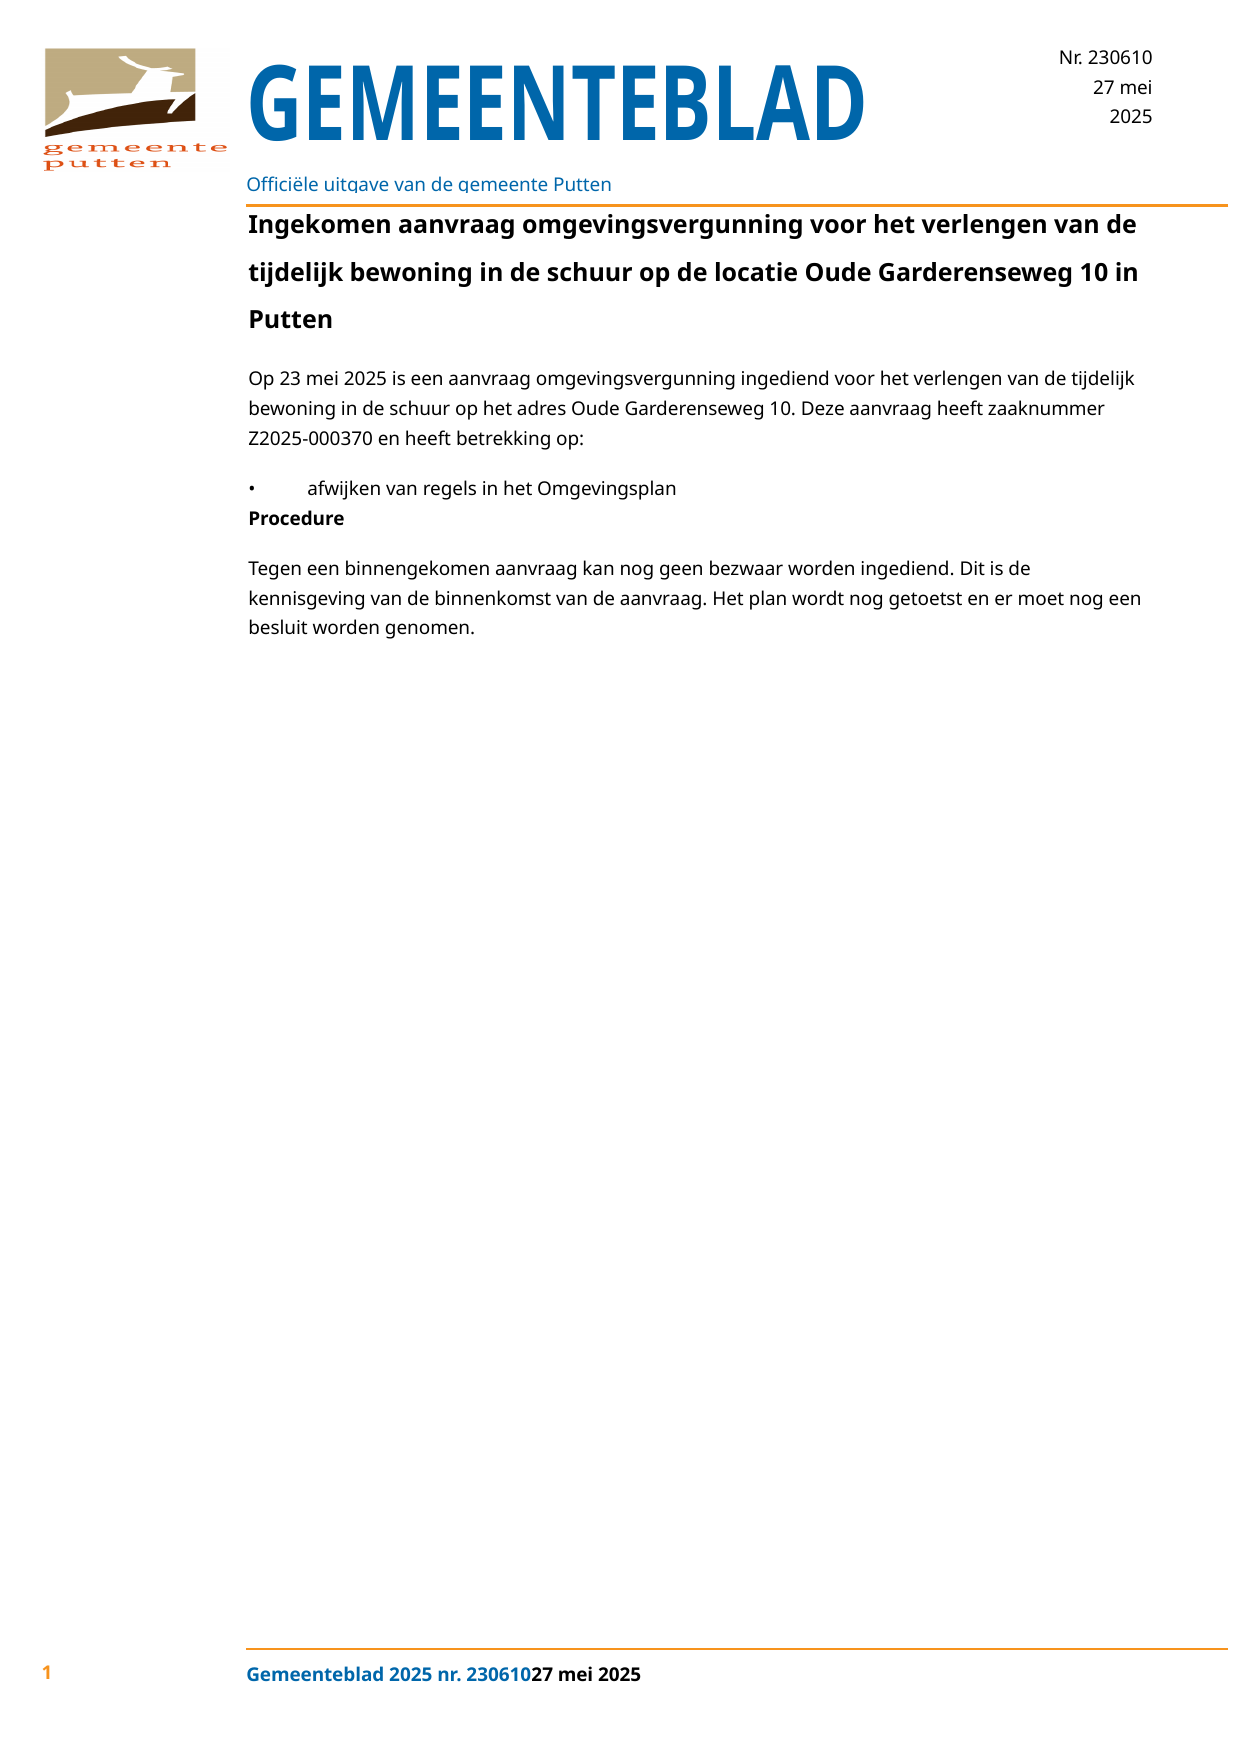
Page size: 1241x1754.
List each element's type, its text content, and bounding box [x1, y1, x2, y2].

picture [41, 47, 231, 172]
text Procedure [248, 505, 1152, 530]
text Tegen een binnengekomen aanvraag kan nog geen bezwaar worden ingediend. Dit is de kennisgeving van de binnenkomst van de aanvraag. Het plan wordt nog getoetst en er moet nog een besluit worden genomen. [248, 555, 1152, 640]
text Op 23 mei 2025 is een aanvraag omgevingsvergunning ingediend voor het verlengen van de tijdelijk bewoning in de schuur op het adres Oude Garderenseweg 10. Deze aanvraag heeft zaaknummer Z2025-000370 en heeft betrekking op: [248, 366, 1152, 450]
text Ingekomen aanvraag omgevingsvergunning voor het verlengen van de tijdelijk bewoning in de schuur op de locatie Oude Garderenseweg 10 in Putten [248, 207, 1152, 336]
list afwijken van regels in het Omgevingsplan [248, 475, 1152, 501]
